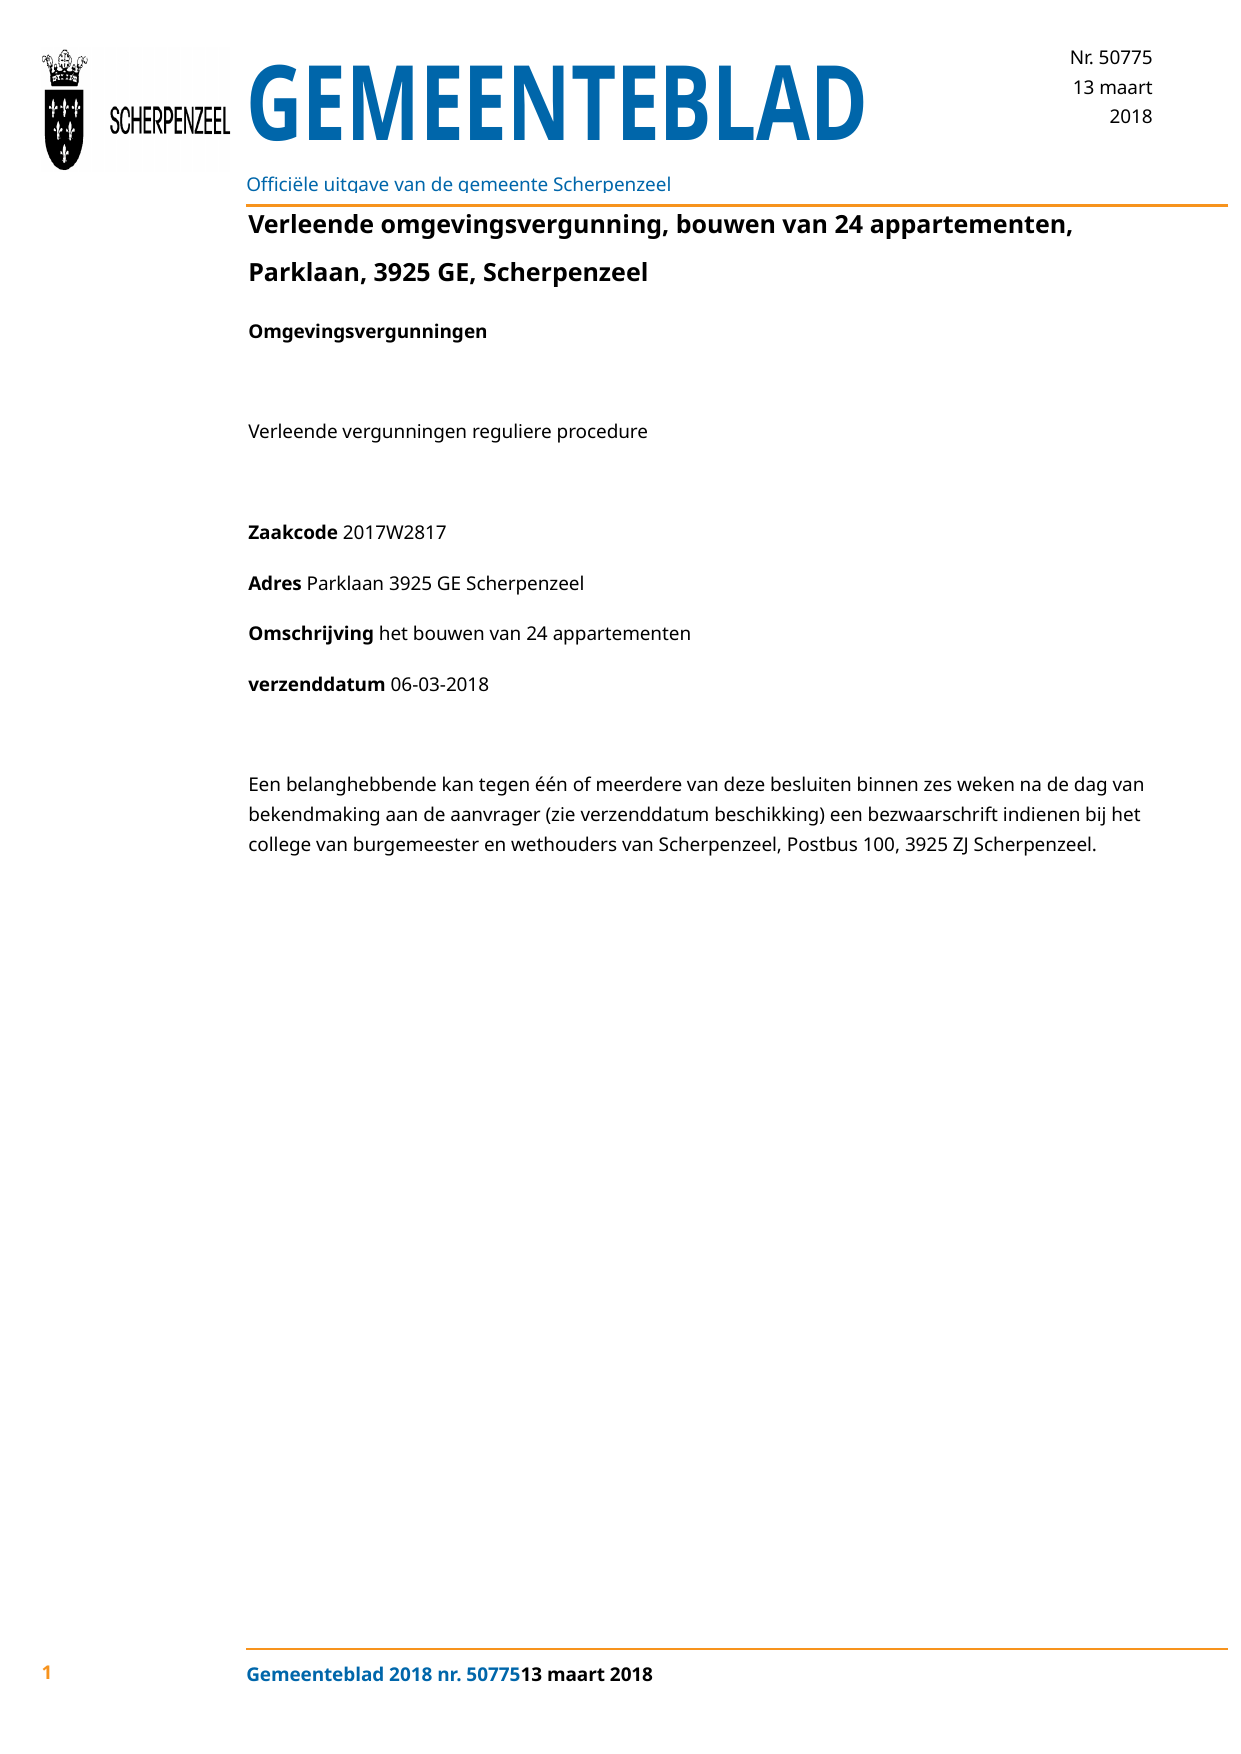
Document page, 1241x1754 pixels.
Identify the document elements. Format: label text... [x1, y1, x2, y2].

text Verleende vergunningen reguliere procedure [248, 419, 1152, 444]
text Adres Parklaan 3925 GE Scherpenzeel [248, 570, 1152, 596]
text Een belanghebbende kan tegen één of meerdere van deze besluiten binnen zes weken na de dag van bekendmaking aan de aanvrager (zie verzenddatum beschikking) een bezwaarschrift indienen bij het college van burgemeester en wethouders van Scherpenzeel, Postbus 100, 3925 ZJ Scherpenzeel. [248, 772, 1152, 857]
picture [41, 47, 231, 172]
text Omschrijving het bouwen van 24 appartementen [248, 620, 1152, 646]
text Zaakcode 2017W2817 [248, 519, 1152, 545]
text Verleende omgevingsvergunning, bouwen van 24 appartementen, Parklaan, 3925 GE, Scherpenzeel [248, 207, 1152, 288]
text Omgevingsvergunningen [248, 318, 1152, 344]
text verzenddatum 06-03-2018 [248, 671, 1152, 697]
